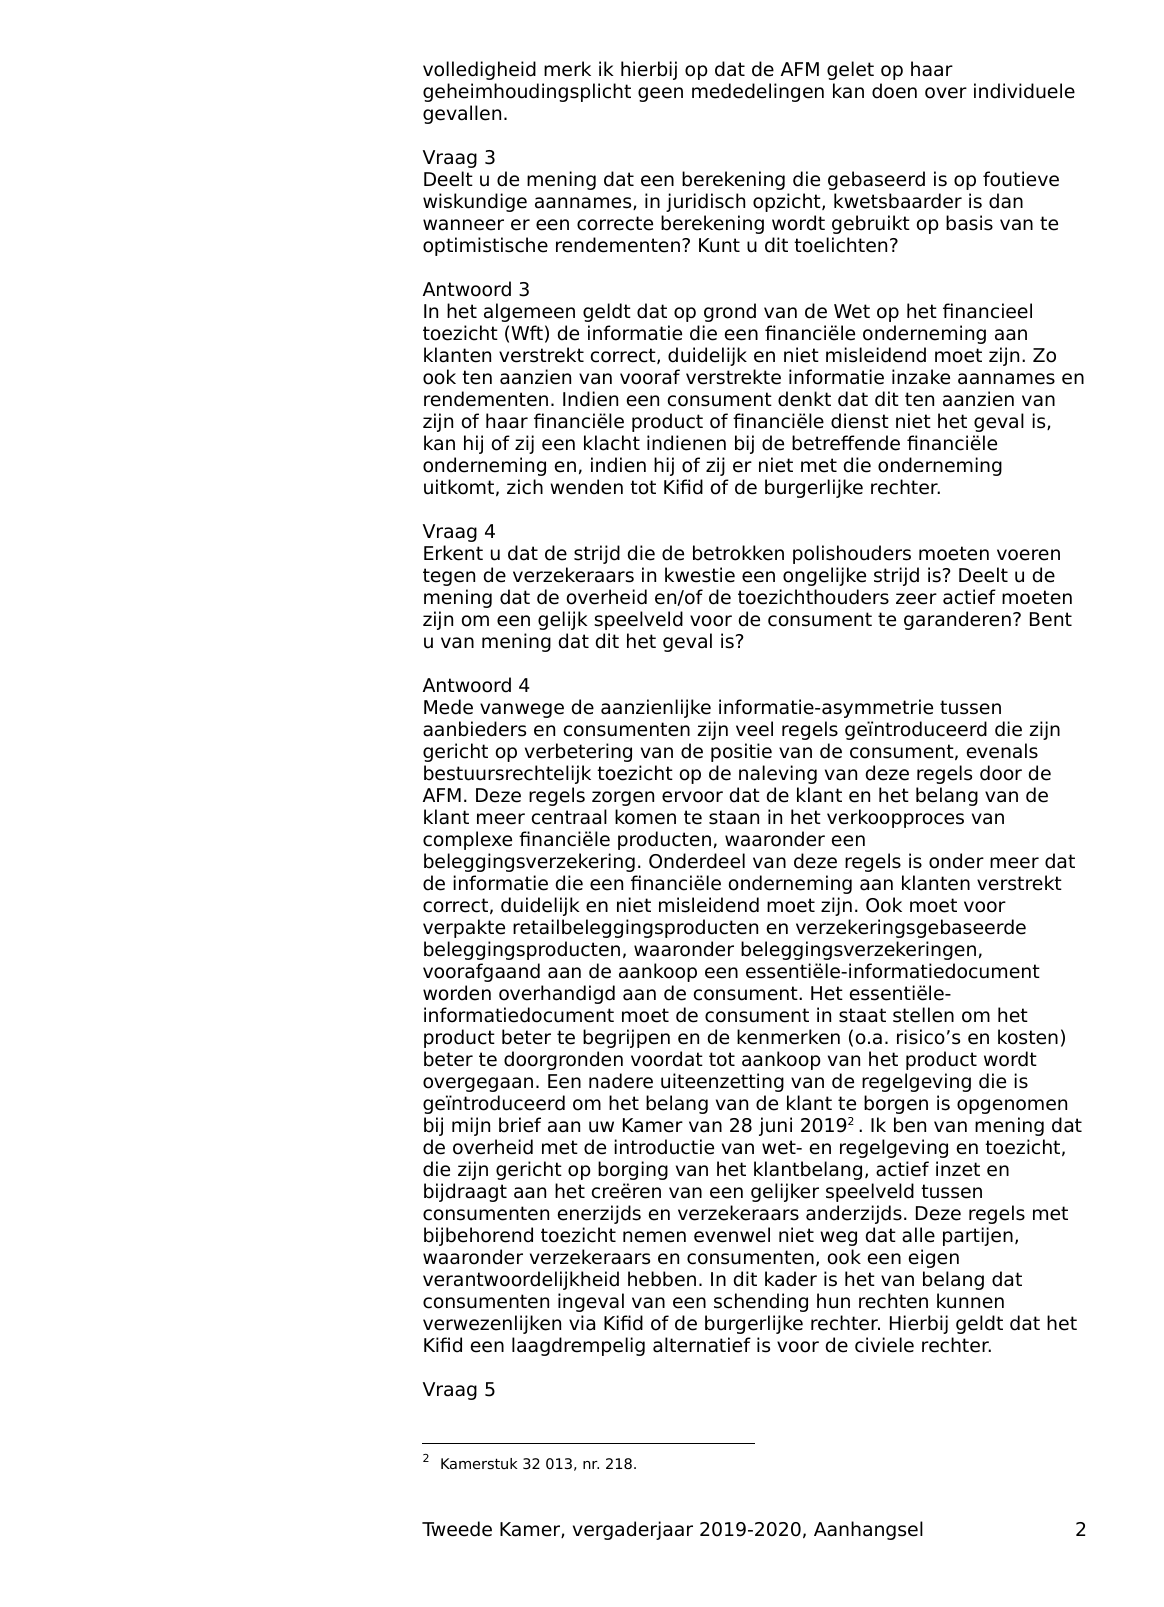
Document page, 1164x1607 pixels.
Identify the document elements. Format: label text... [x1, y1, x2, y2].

text Erkent u dat de strijd die de betrokken polishouders moeten voeren tegen de verzekeraars in kwestie een ongelijke strijd is? Deelt u de mening dat de overheid en/of de toezichthouders zeer actief moeten zijn om een gelijk speelveld voor de consument te garanderen? Bent u van mening dat dit het geval is? [422, 543, 1087, 653]
text Antwoord 3 [422, 279, 1087, 301]
text Kamerstuk 32 013, nr. 218. [422, 1452, 1087, 1474]
text Vraag 4 [422, 521, 1087, 543]
text Antwoord 4 [422, 675, 1087, 697]
text Deelt u de mening dat een berekening die gebaseerd is op foutieve wiskundige aannames, in juridisch opzicht, kwetsbaarder is dan wanneer er een correcte berekening wordt gebruikt op basis van te optimistische rendementen? Kunt u dit toelichten? [422, 169, 1087, 257]
text Vraag 3 [422, 147, 1087, 169]
text In het algemeen geldt dat op grond van de Wet op het financieel toezicht (Wft) de informatie die een financiële onderneming aan klanten verstrekt correct, duidelijk en niet misleidend moet zijn. Zo ook ten aanzien van vooraf verstrekte informatie inzake aannames en rendementen. Indien een consument denkt dat dit ten aanzien van zijn of haar financiële product of financiële dienst niet het geval is, kan hij of zij een klacht indienen bij de betreffende financiële onderneming en, indien hij of zij er niet met die onderneming uitkomt, zich wenden tot Kifid of de burgerlijke rechter. [422, 301, 1087, 499]
text Mede vanwege de aanzienlijke informatie-asymmetrie tussen aanbieders en consumenten zijn veel regels geïntroduceerd die zijn gericht op verbetering van de positie van de consument, evenals bestuursrechtelijk toezicht op de naleving van deze regels door de AFM. Deze regels zorgen ervoor dat de klant en het belang van de klant meer centraal komen te staan in het verkoopproces van complexe financiële producten, waaronder een beleggingsverzekering. Onderdeel van deze regels is onder meer dat de informatie die een financiële onderneming aan klanten verstrekt correct, duidelijk en niet misleidend moet zijn. Ook moet voor verpakte retailbeleggingsproducten en verzekeringsgebaseerde beleggingsproducten, waaronder beleggingsverzekeringen, voorafgaand aan de aankoop een essentiële-informatiedocument worden overhandigd aan de consument. Het essentiële-informatiedocument moet de consument in staat stellen om het product beter te begrijpen en de kenmerken (o.a. risico’s en kosten) beter te doorgronden voordat tot aankoop van het product wordt overgegaan. Een nadere uiteenzetting van de regelgeving die is geïntroduceerd om het belang van de klant te borgen is opgenomen bij mijn brief aan uw Kamer van 28 juni 2019. Ik ben van mening dat de overheid met de introductie van wet- en regelgeving en toezicht, die zijn gericht op borging van het klantbelang, actief inzet en bijdraagt aan het creëren van een gelijker speelveld tussen consumenten enerzijds en verzekeraars anderzijds. Deze regels met bijbehorend toezicht nemen evenwel niet weg dat alle partijen, waaronder verzekeraars en consumenten, ook een eigen verantwoordelijkheid hebben. In dit kader is het van belang dat consumenten ingeval van een schending hun rechten kunnen verwezenlijken via Kifid of de burgerlijke rechter. Hierbij geldt dat het Kifid een laagdrempelig alternatief is voor de civiele rechter. [422, 697, 1087, 1357]
text volledigheid merk ik hierbij op dat de AFM gelet op haar geheimhoudingsplicht geen mededelingen kan doen over individuele gevallen. [422, 59, 1087, 125]
text Vraag 5 [422, 1379, 1087, 1401]
